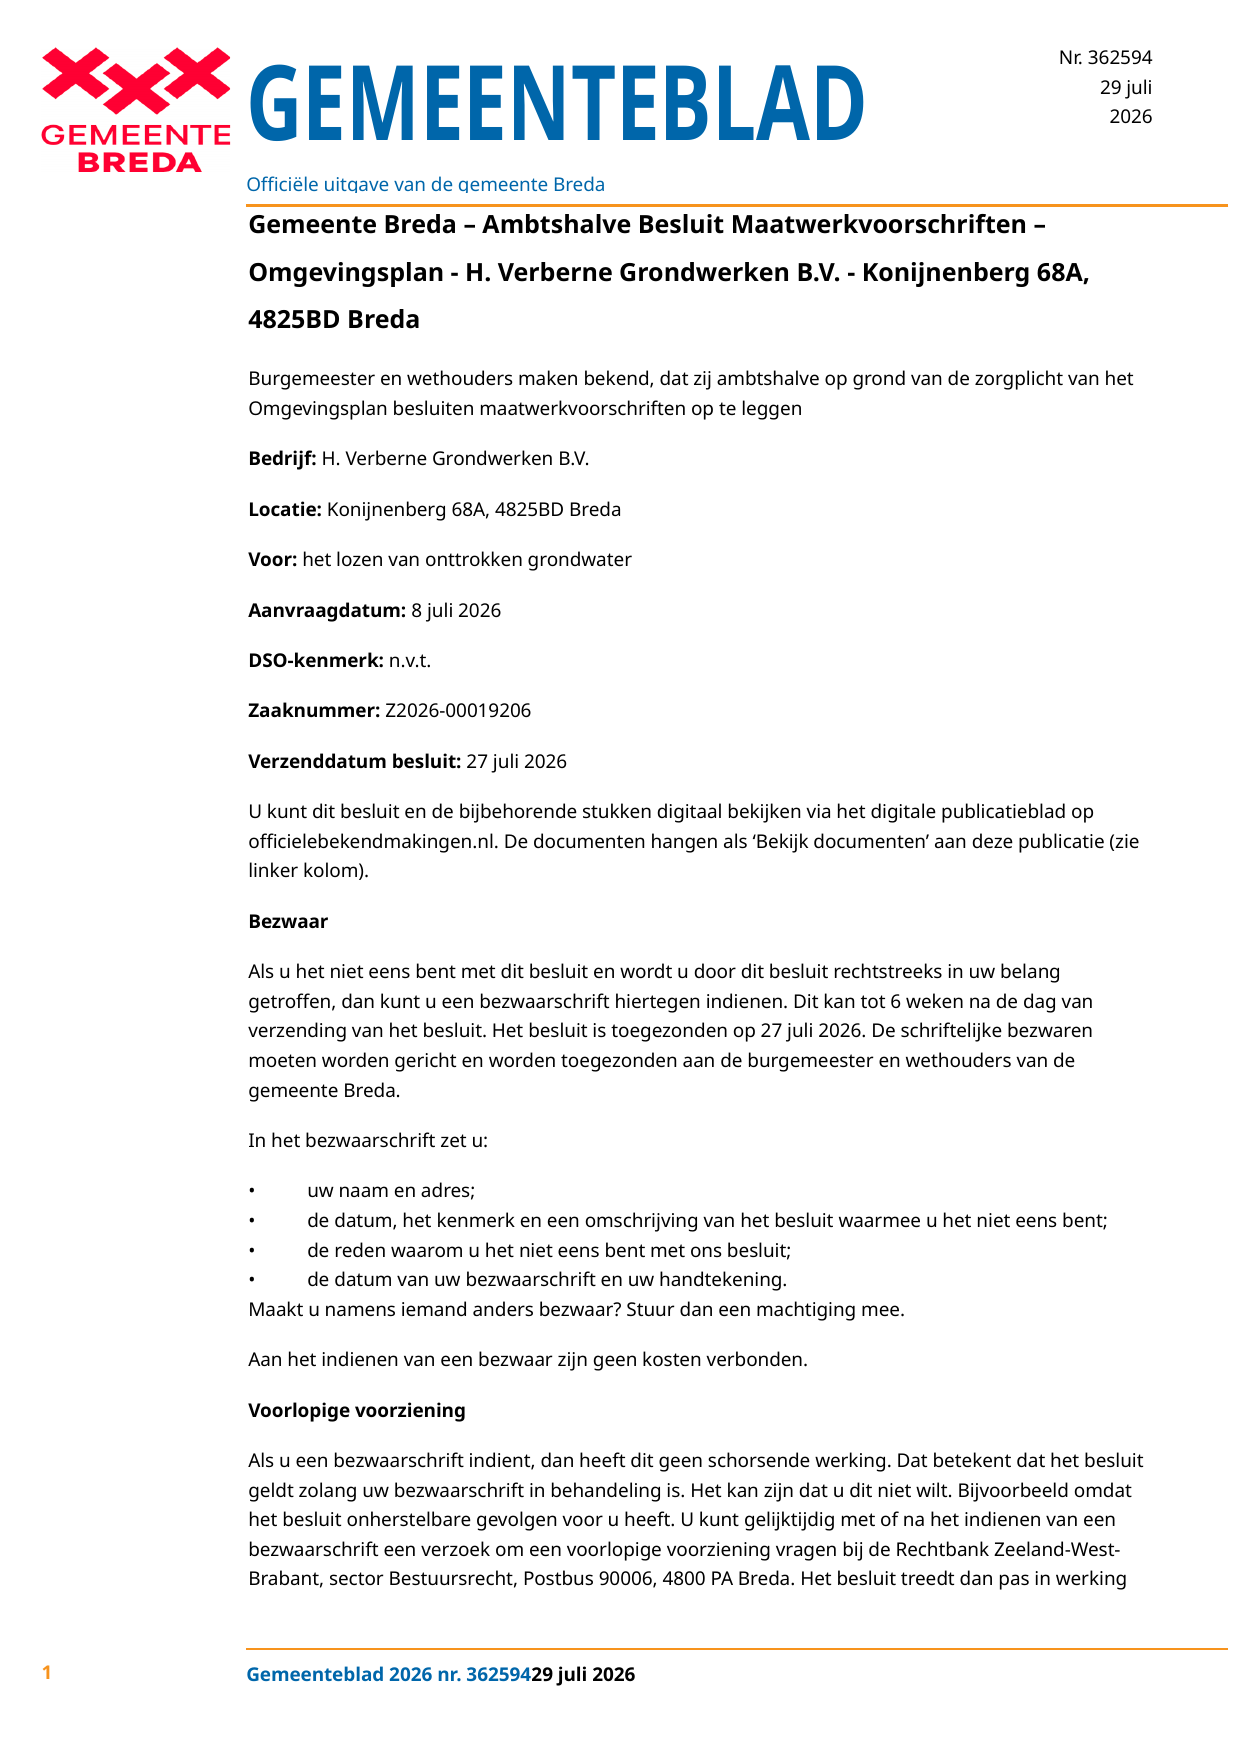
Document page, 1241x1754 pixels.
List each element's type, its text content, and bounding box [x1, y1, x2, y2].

text Voorlopige voorziening [248, 1397, 1152, 1422]
list de datum van uw bezwaarschrift en uw handtekening. [248, 1266, 1152, 1292]
text Gemeente Breda – Ambtshalve Besluit Maatwerkvoorschriften – Omgevingsplan - H. Verberne Grondwerken B.V. - Konijnenberg 68A, 4825BD Breda [248, 207, 1152, 336]
text DSO-kenmerk: n.v.t. [248, 647, 1152, 673]
text Als u een bezwaarschrift indient, dan heeft dit geen schorsende werking. Dat betekent dat het besluit geldt zolang uw bezwaarschrift in behandeling is. Het kan zijn dat u dit niet wilt. Bijvoorbeeld omdat het besluit onherstelbare gevolgen voor u heeft. U kunt gelijktijdig met of na het indienen van een bezwaarschrift een verzoek om een voorlopige voorziening vragen bij de Rechtbank Zeeland-West-Brabant, sector Bestuursrecht, Postbus 90006, 4800 PA Breda. Het besluit treedt dan pas in werking [248, 1447, 1152, 1591]
text Aan het indienen van een bezwaar zijn geen kosten verbonden. [248, 1346, 1152, 1372]
text Zaaknummer: Z2026-00019206 [248, 698, 1152, 723]
text U kunt dit besluit en de bijbehorende stukken digitaal bekijken via het digitale publicatieblad op officielebekendmakingen.nl. De documenten hangen als ‘Bekijk documenten’ aan deze publicatie (zie linker kolom). [248, 798, 1152, 883]
text Burgemeester en wethouders maken bekend, dat zij ambtshalve op grond van de zorgplicht van het Omgevingsplan besluiten maatwerkvoorschriften op te leggen [248, 366, 1152, 421]
text Bezwaar [248, 908, 1152, 934]
text Als u het niet eens bent met dit besluit en wordt u door dit besluit rechtstreeks in uw belang getroffen, dan kunt u een bezwaarschrift hiertegen indienen. Dit kan tot 6 weken na de dag van verzending van het besluit. Het besluit is toegezonden op 27 juli 2026. De schriftelijke bezwaren moeten worden gericht en worden toegezonden aan de burgemeester en wethouders van de gemeente Breda. [248, 958, 1152, 1102]
picture [41, 47, 231, 172]
text In het bezwaarschrift zet u: [248, 1127, 1152, 1153]
text Voor: het lozen van onttrokken grondwater [248, 546, 1152, 572]
list de datum, het kenmerk en een omschrijving van het besluit waarmee u het niet eens bent; [248, 1207, 1152, 1233]
text Aanvraagdatum: 8 juli 2026 [248, 597, 1152, 622]
text Verzenddatum besluit: 27 juli 2026 [248, 748, 1152, 774]
text Bedrijf: H. Verberne Grondwerken B.V. [248, 446, 1152, 471]
list uw naam en adres; [248, 1178, 1152, 1203]
text Locatie: Konijnenberg 68A, 4825BD Breda [248, 496, 1152, 522]
list de reden waarom u het niet eens bent met ons besluit; [248, 1237, 1152, 1262]
text Maakt u namens iemand anders bezwaar? Stuur dan een machtiging mee. [248, 1296, 1152, 1322]
